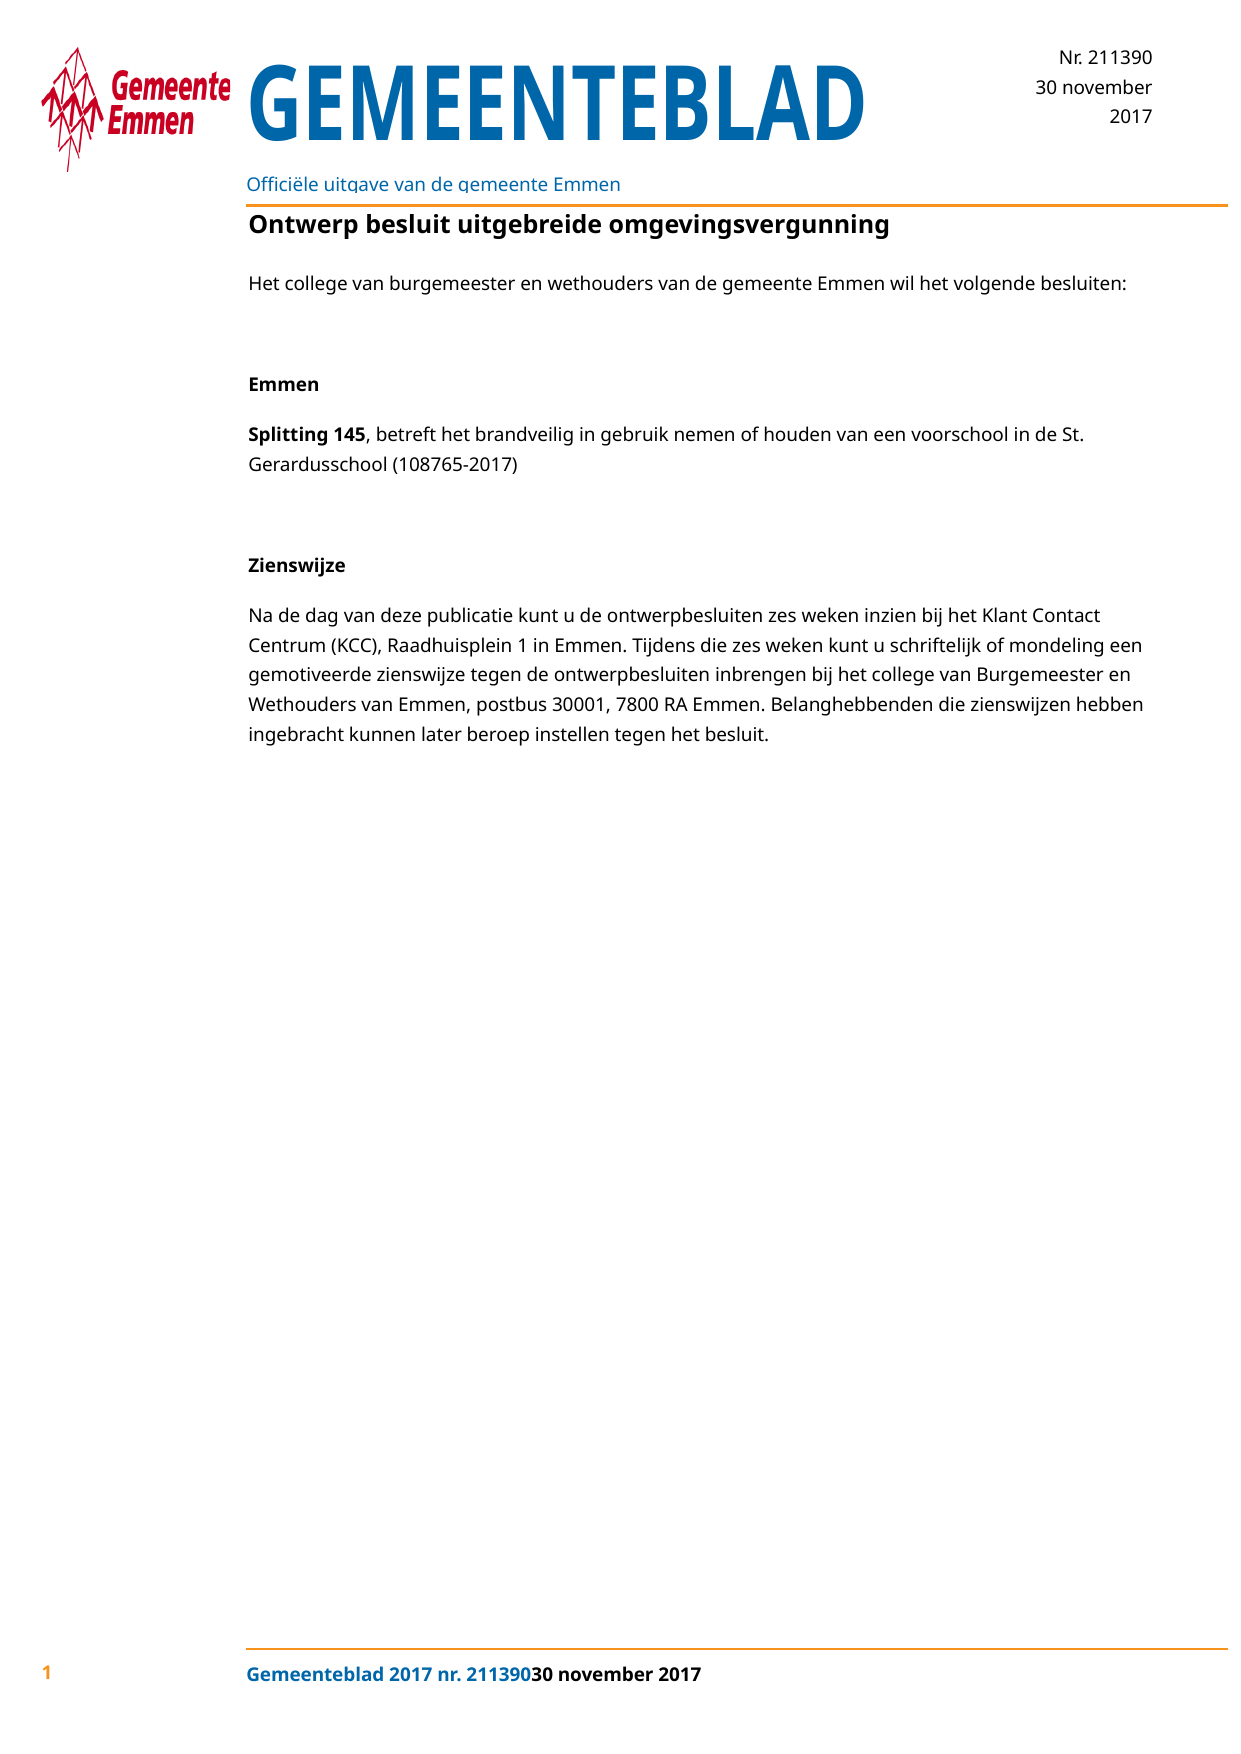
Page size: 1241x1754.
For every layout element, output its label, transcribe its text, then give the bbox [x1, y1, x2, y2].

picture [41, 47, 231, 172]
text Ontwerp besluit uitgebreide omgevingsvergunning [248, 207, 1152, 241]
text Zienswijze [248, 552, 1152, 578]
text Na de dag van deze publicatie kunt u de ontwerpbesluiten zes weken inzien bij het Klant Contact Centrum (KCC), Raadhuisplein 1 in Emmen. Tijdens die zes weken kunt u schrifte­lijk of mondeling een gemo­ti­veerde zienswijze tegen de ontwerpbesluiten inbrengen bij het college van Burge­meester en Wethouders van Emmen, postbus 30001, 7800 RA Emmen. Belanghebbenden die zienswijzen hebben ingebracht kunnen later beroep instellen tegen het besluit. [248, 602, 1152, 746]
text Het college van burgemeester en wethouders van de gemeente Emmen wil het volgende besluiten: [248, 270, 1152, 296]
text Emmen [248, 371, 1152, 397]
text Splitting 145, betreft het brandveilig in gebruik nemen of houden van een voorschool in de St. Gerardusschool (108765-2017) [248, 422, 1152, 477]
